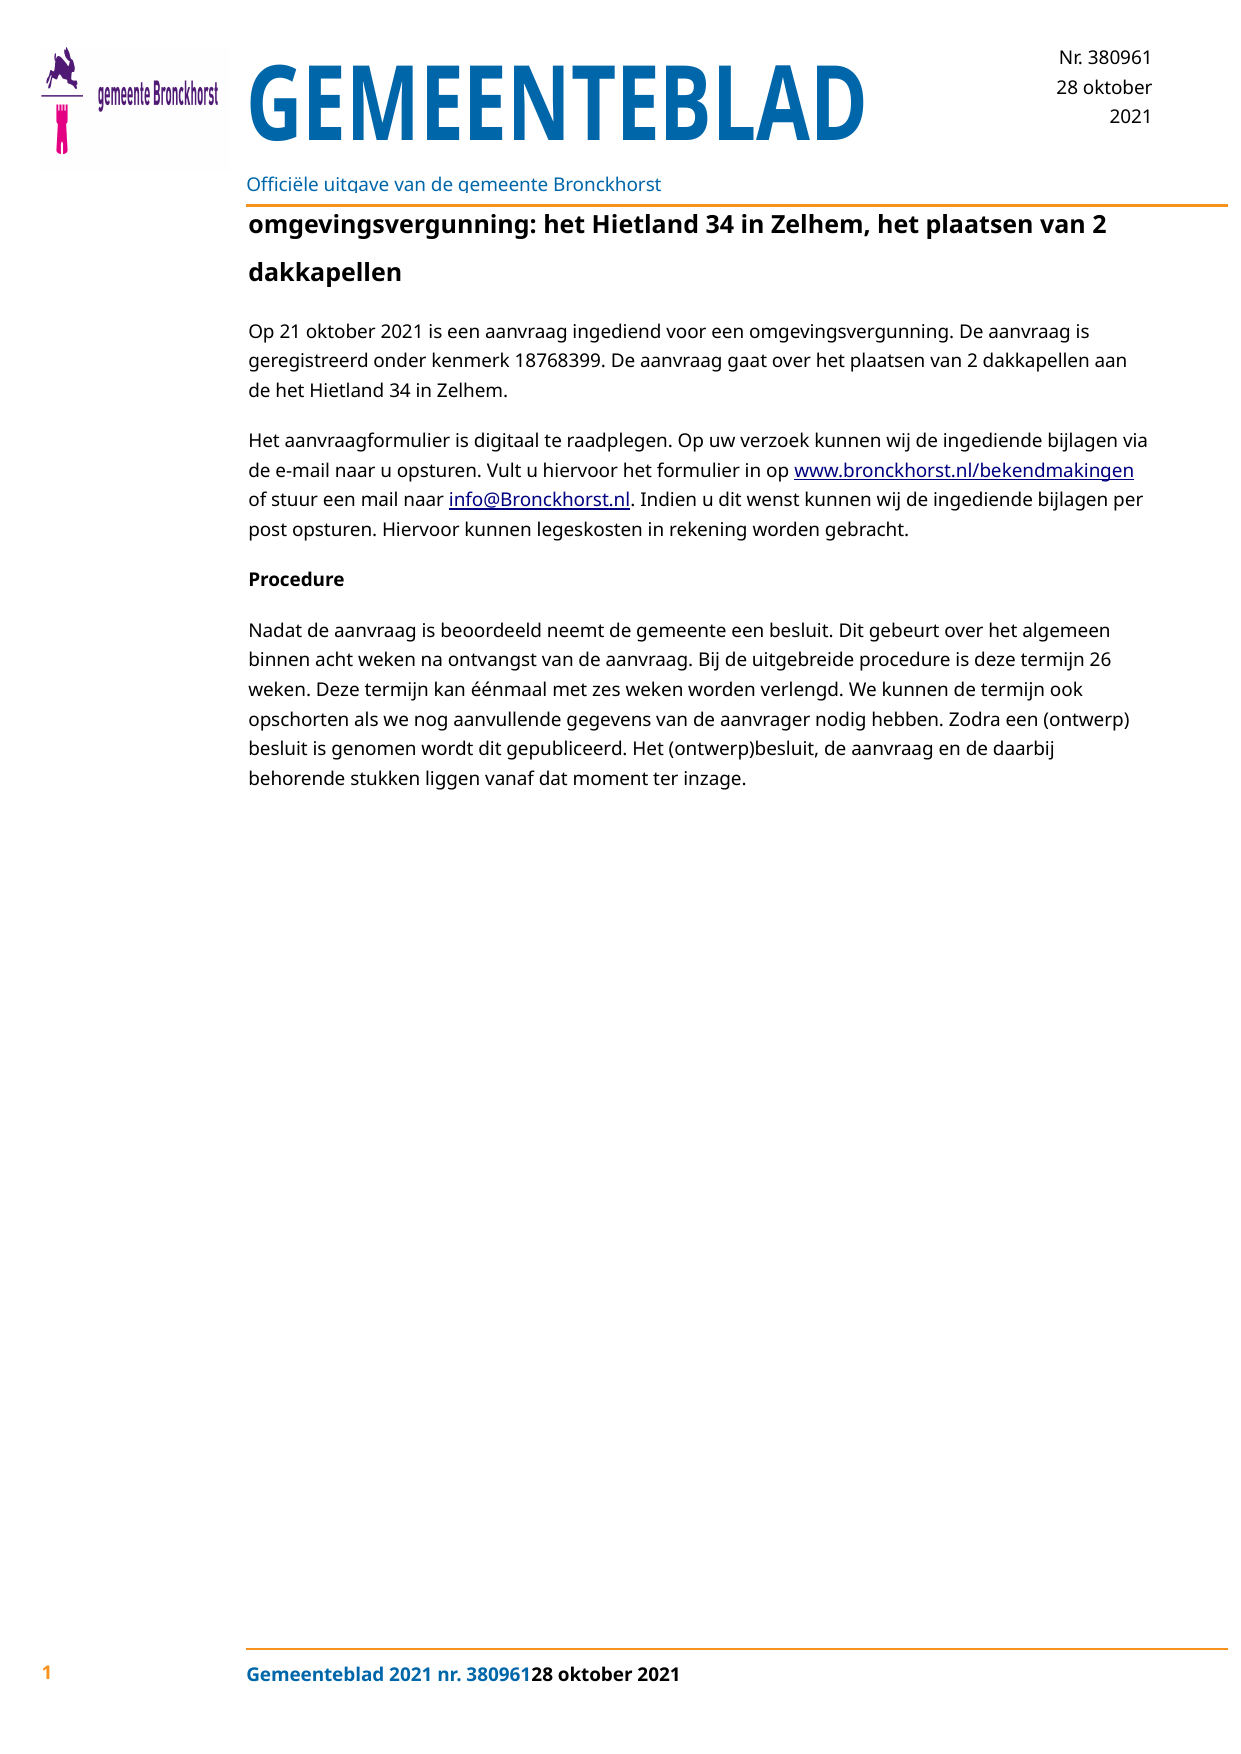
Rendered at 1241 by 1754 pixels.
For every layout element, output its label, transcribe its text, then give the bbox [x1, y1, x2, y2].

text Op 21 oktober 2021 is een aanvraag ingediend voor een omgevingsvergunning. De aanvraag is geregistreerd onder kenmerk 18768399. De aanvraag gaat over het plaatsen van 2 dakkapellen aan de het Hietland 34 in Zelhem. [248, 318, 1152, 403]
text Procedure [248, 567, 1152, 592]
text omgevingsvergunning: het Hietland 34 in Zelhem, het plaatsen van 2 dakkapellen [248, 207, 1152, 288]
text Het aanvraagformulier is digitaal te raadplegen. Op uw verzoek kunnen wij de ingediende bijlagen via de e-mail naar u opsturen. Vult u hiervoor het formulier in op www.bronckhorst.nl/bekendmakingen of stuur een mail naar info@Bronckhorst.nl. Indien u dit wenst kunnen wij de ingediende bijlagen per post opsturen. Hiervoor kunnen legeskosten in rekening worden gebracht. [248, 427, 1152, 542]
picture [41, 47, 231, 172]
text Nadat de aanvraag is beoordeeld neemt de gemeente een besluit. Dit gebeurt over het algemeen binnen acht weken na ontvangst van de aanvraag. Bij de uitgebreide procedure is deze termijn 26 weken. Deze termijn kan éénmaal met zes weken worden verlengd. We kunnen de termijn ook opschorten als we nog aanvullende gegevens van de aanvrager nodig hebben. Zodra een (ontwerp) besluit is genomen wordt dit gepubliceerd. Het (ontwerp)besluit, de aanvraag en de daarbij behorende stukken liggen vanaf dat moment ter inzage. [248, 617, 1152, 791]
